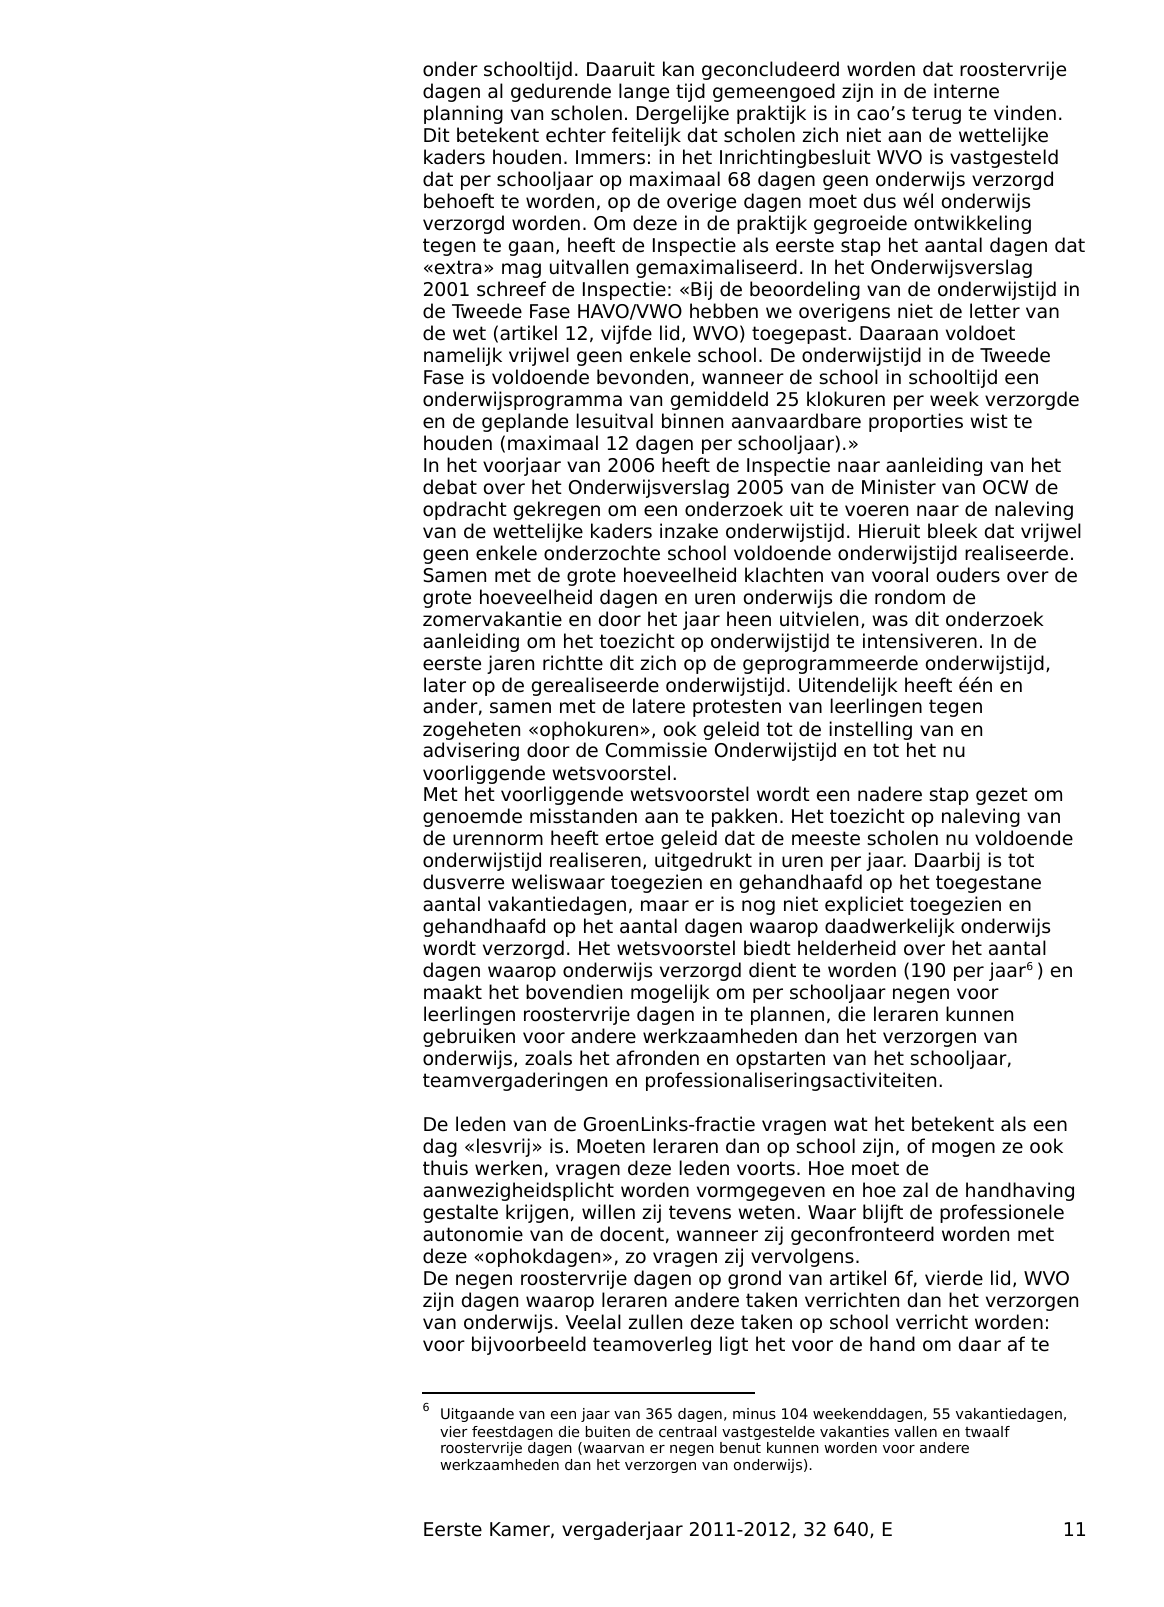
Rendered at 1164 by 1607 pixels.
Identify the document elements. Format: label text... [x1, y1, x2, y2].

text De negen roostervrije dagen op grond van artikel 6f, vierde lid, WVO zijn dagen waarop leraren andere taken verrichten dan het verzorgen van onderwijs. Veelal zullen deze taken op school verricht worden: voor bijvoorbeeld teamoverleg ligt het voor de hand om daar af te [422, 1268, 1087, 1356]
text Met het voorliggende wetsvoorstel wordt een nadere stap gezet om genoemde misstanden aan te pakken. Het toezicht op naleving van de urennorm heeft ertoe geleid dat de meeste scholen nu voldoende onderwijstijd realiseren, uitgedrukt in uren per jaar. Daarbij is tot dusverre weliswaar toegezien en gehandhaafd op het toegestane aantal vakantiedagen, maar er is nog niet expliciet toegezien en gehandhaafd op het aantal dagen waarop daadwerkelijk onderwijs wordt verzorgd. Het wetsvoorstel biedt helderheid over het aantal dagen waarop onderwijs verzorgd dient te worden (190 per jaar) en maakt het bovendien mogelijk om per schooljaar negen voor leerlingen roostervrije dagen in te plannen, die leraren kunnen gebruiken voor andere werkzaamheden dan het verzorgen van onderwijs, zoals het afronden en opstarten van het schooljaar, teamvergaderingen en professionaliseringsactiviteiten. [422, 784, 1087, 1092]
text Dit betekent echter feitelijk dat scholen zich niet aan de wettelijke kaders houden. Immers: in het Inrichtingbesluit WVO is vastgesteld dat per schooljaar op maximaal 68 dagen geen onderwijs verzorgd behoeft te worden, op de overige dagen moet dus wél onderwijs verzorgd worden. Om deze in de praktijk gegroeide ontwikkeling tegen te gaan, heeft de Inspectie als eerste stap het aantal dagen dat «extra» mag uitvallen gemaximaliseerd. In het Onderwijsverslag 2001 schreef de Inspectie: «Bij de beoordeling van de onderwijstijd in de Tweede Fase HAVO/VWO hebben we overigens niet de letter van de wet (artikel 12, vijfde lid, WVO) toegepast. Daaraan voldoet namelijk vrijwel geen enkele school. De onderwijstijd in de Tweede Fase is voldoende bevonden, wanneer de school in schooltijd een onderwijsprogramma van gemiddeld 25 klokuren per week verzorgde en de geplande lesuitval binnen aanvaardbare proporties wist te houden (maximaal 12 dagen per schooljaar).» [422, 125, 1087, 455]
text Uitgaande van een jaar van 365 dagen, minus 104 weekenddagen, 55 vakantiedagen, vier feestdagen die buiten de centraal vastgestelde vakanties vallen en twaalf roostervrije dagen (waarvan er negen benut kunnen worden voor andere werkzaamheden dan het verzorgen van onderwijs). [422, 1402, 1087, 1474]
text onder schooltijd. Daaruit kan geconcludeerd worden dat roostervrije dagen al gedurende lange tijd gemeengoed zijn in de interne planning van scholen. Dergelijke praktijk is in cao’s terug te vinden. [422, 59, 1087, 125]
text In het voorjaar van 2006 heeft de Inspectie naar aanleiding van het debat over het Onderwijsverslag 2005 van de Minister van OCW de opdracht gekregen om een onderzoek uit te voeren naar de naleving van de wettelijke kaders inzake onderwijstijd. Hieruit bleek dat vrijwel geen enkele onderzochte school voldoende onderwijstijd realiseerde. Samen met de grote hoeveelheid klachten van vooral ouders over de grote hoeveelheid dagen en uren onderwijs die rondom de zomervakantie en door het jaar heen uitvielen, was dit onderzoek aanleiding om het toezicht op onderwijstijd te intensiveren. In de eerste jaren richtte dit zich op de geprogrammeerde onderwijstijd, later op de gerealiseerde onderwijstijd. Uitendelijk heeft één en ander, samen met de latere protesten van leerlingen tegen zogeheten «ophokuren», ook geleid tot de instelling van en advisering door de Commissie Onderwijstijd en tot het nu voorliggende wetsvoorstel. [422, 455, 1087, 784]
text De leden van de GroenLinks-fractie vragen wat het betekent als een dag «lesvrij» is. Moeten leraren dan op school zijn, of mogen ze ook thuis werken, vragen deze leden voorts. Hoe moet de aanwezigheidsplicht worden vormgegeven en hoe zal de handhaving gestalte krijgen, willen zij tevens weten. Waar blijft de professionele autonomie van de docent, wanneer zij geconfronteerd worden met deze «ophokdagen», zo vragen zij vervolgens. [422, 1114, 1087, 1268]
